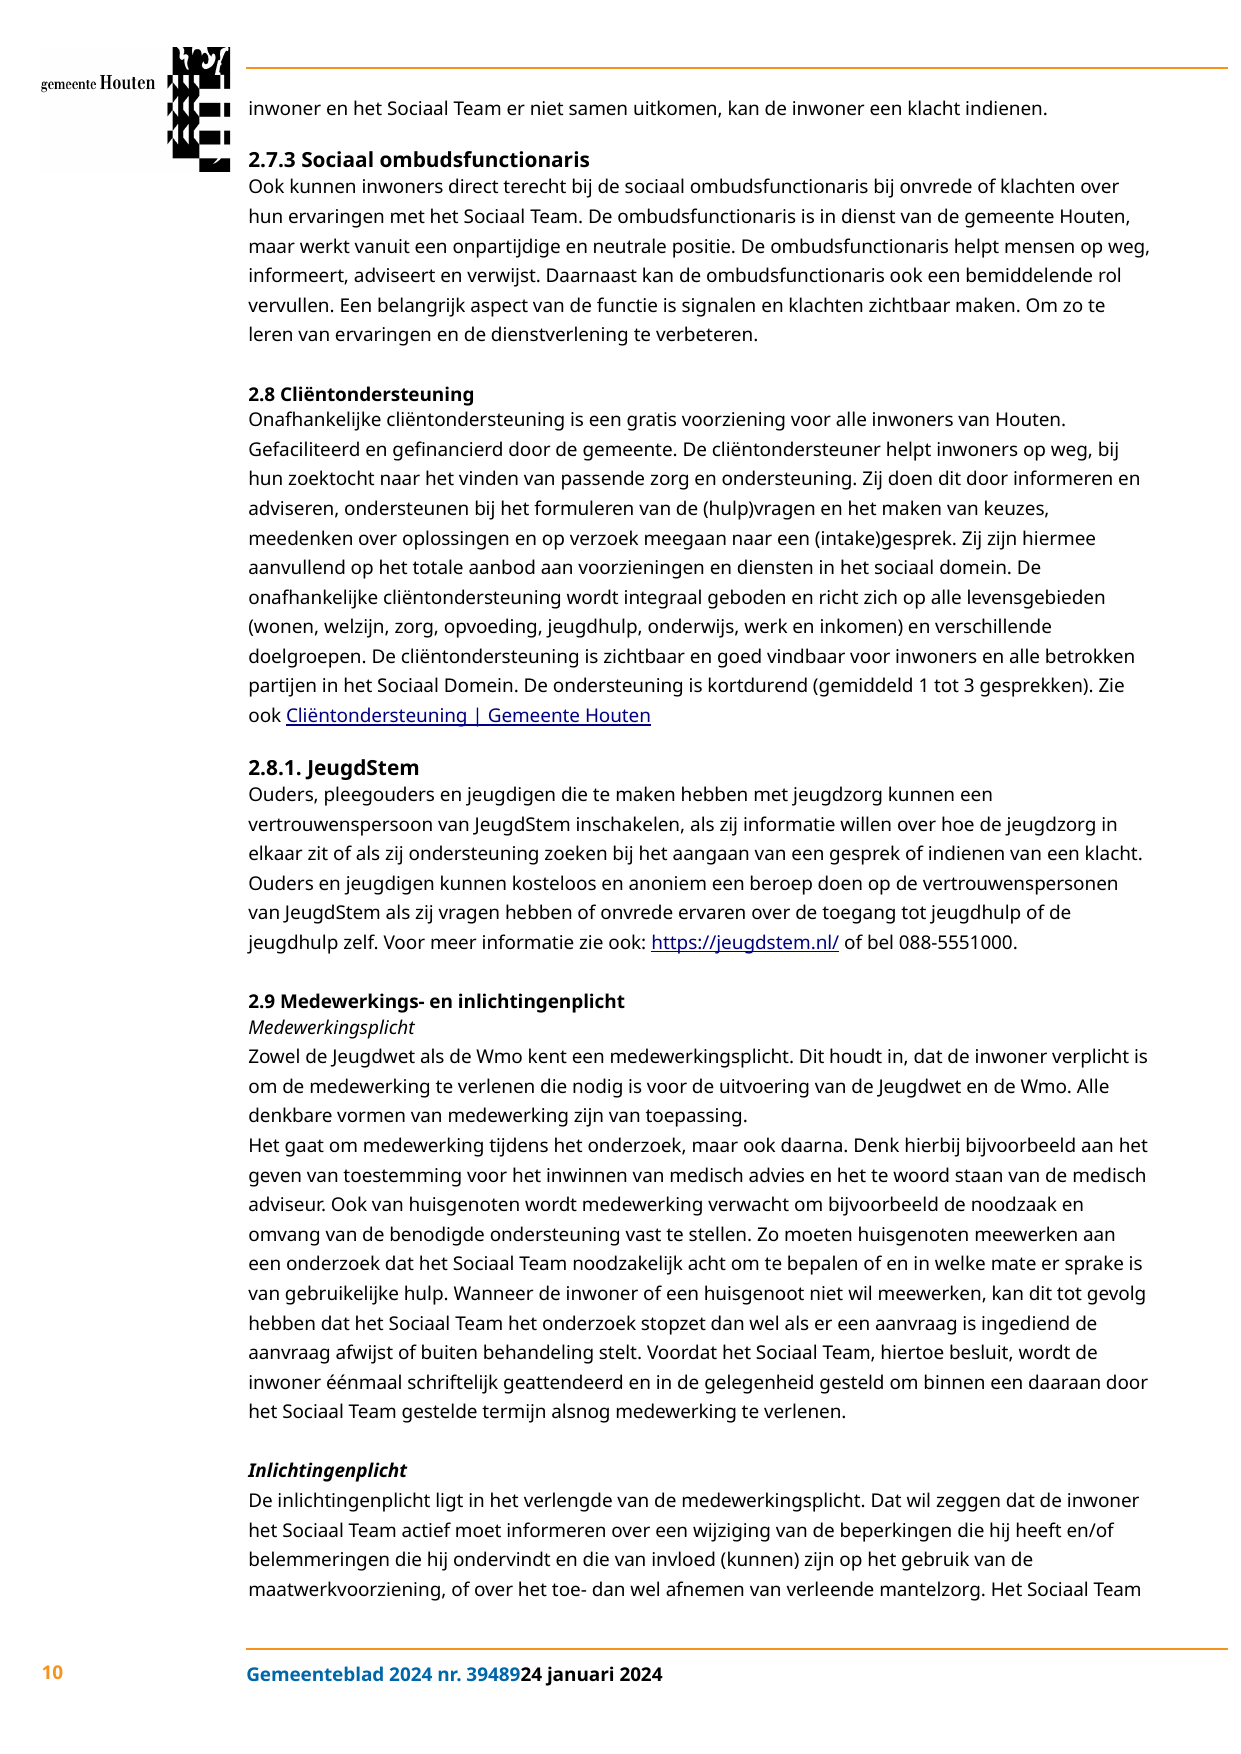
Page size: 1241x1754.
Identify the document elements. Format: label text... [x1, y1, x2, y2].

text Zowel de Jeugdwet als de Wmo kent een medewerkingsplicht. Dit houdt in, dat de inwoner verplicht is om de medewerking te verlenen die nodig is voor de uitvoering van de Jeugdwet en de Wmo. Alle denkbare vormen van medewerking zijn van toepassing. [248, 1043, 1152, 1128]
text inwoner en het Sociaal Team er niet samen uitkomen, kan de inwoner een klacht indienen. [248, 95, 1152, 121]
text Onafhankelijke cliëntondersteuning is een gratis voorziening voor alle inwoners van Houten. Gefaciliteerd en gefinancierd door de gemeente. De cliëntondersteuner helpt inwoners op weg, bij hun zoektocht naar het vinden van passende zorg en ondersteuning. Zij doen dit door informeren en adviseren, ondersteunen bij het formuleren van de (hulp)vragen en het maken van keuzes, meedenken over oplossingen en op verzoek meegaan naar een (intake)gesprek. Zij zijn hiermee aanvullend op het totale aanbod aan voorzieningen en diensten in het sociaal domein. De onafhankelijke cliëntondersteuning wordt integraal geboden en richt zich op alle levensgebieden (wonen, welzijn, zorg, opvoeding, jeugdhulp, onderwijs, werk en inkomen) en verschillende doelgroepen. De cliëntondersteuning is zichtbaar en goed vindbaar voor inwoners en alle betrokken partijen in het Sociaal Domein. De ondersteuning is kortdurend (gemiddeld 1 tot 3 gesprekken). Zie ook Cliëntondersteuning | Gemeente Houten [248, 406, 1152, 728]
text Ouders, pleegouders en jeugdigen die te maken hebben met jeugdzorg kunnen een vertrouwenspersoon van JeugdStem inschakelen, als zij informatie willen over hoe de jeugdzorg in elkaar zit of als zij ondersteuning zoeken bij het aangaan van een gesprek of indienen van een klacht. Ouders en jeugdigen kunnen kosteloos en anoniem een beroep doen op de vertrouwenspersonen van JeugdStem als zij vragen hebben of onvrede ervaren over de toegang tot jeugdhulp of de jeugdhulp zelf. Voor meer informatie zie ook: https://jeugdstem.nl/ of bel 088-5551000. [248, 781, 1152, 955]
text Inlichtingenplicht [248, 1458, 1152, 1483]
text De inlichtingenplicht ligt in het verlengde van de medewerkingsplicht. Dat wil zeggen dat de inwoner het Sociaal Team actief moet informeren over een wijziging van de beperkingen die hij heeft en/of belemmeringen die hij ondervindt en die van invloed (kunnen) zijn op het gebruik van de maatwerkvoorziening, of over het toe- dan wel afnemen van verleende mantelzorg. Het Sociaal Team [248, 1487, 1152, 1602]
text 2.8 Cliëntondersteuning [248, 381, 1152, 406]
text 2.9 Medewerkings- en inlichtingenplicht [248, 988, 1152, 1014]
text 2.8.1. JeugdStem [248, 753, 1152, 781]
text 2.7.3 Sociaal ombudsfunctionaris [248, 145, 1152, 174]
text Het gaat om medewerking tijdens het onderzoek, maar ook daarna. Denk hierbij bijvoorbeeld aan het geven van toestemming voor het inwinnen van medisch advies en het te woord staan van de medisch adviseur. Ook van huisgenoten wordt medewerking verwacht om bijvoorbeeld de noodzaak en omvang van de benodigde ondersteuning vast te stellen. Zo moeten huisgenoten meewerken aan een onderzoek dat het Sociaal Team noodzakelijk acht om te bepalen of en in welke mate er sprake is van gebruikelijke hulp. Wanneer de inwoner of een huisgenoot niet wil meewerken, kan dit tot gevolg hebben dat het Sociaal Team het onderzoek stopzet dan wel als er een aanvraag is ingediend de aanvraag afwijst of buiten behandeling stelt. Voordat het Sociaal Team, hiertoe besluit, wordt de inwoner éénmaal schriftelijk geattendeerd en in de gelegenheid gesteld om binnen een daaraan door het Sociaal Team gestelde termijn alsnog medewerking te verlenen. [248, 1132, 1152, 1424]
picture [41, 47, 231, 172]
text Ook kunnen inwoners direct terecht bij de sociaal ombudsfunctionaris bij onvrede of klachten over hun ervaringen met het Sociaal Team. De ombudsfunctionaris is in dienst van de gemeente Houten, maar werkt vanuit een onpartijdige en neutrale positie. De ombudsfunctionaris helpt mensen op weg, informeert, adviseert en verwijst. Daarnaast kan de ombudsfunctionaris ook een bemiddelende rol vervullen. Een belangrijk aspect van de functie is signalen en klachten zichtbaar maken. Om zo te leren van ervaringen en de dienstverlening te verbeteren. [248, 174, 1152, 347]
text Medewerkingsplicht [248, 1014, 1152, 1040]
